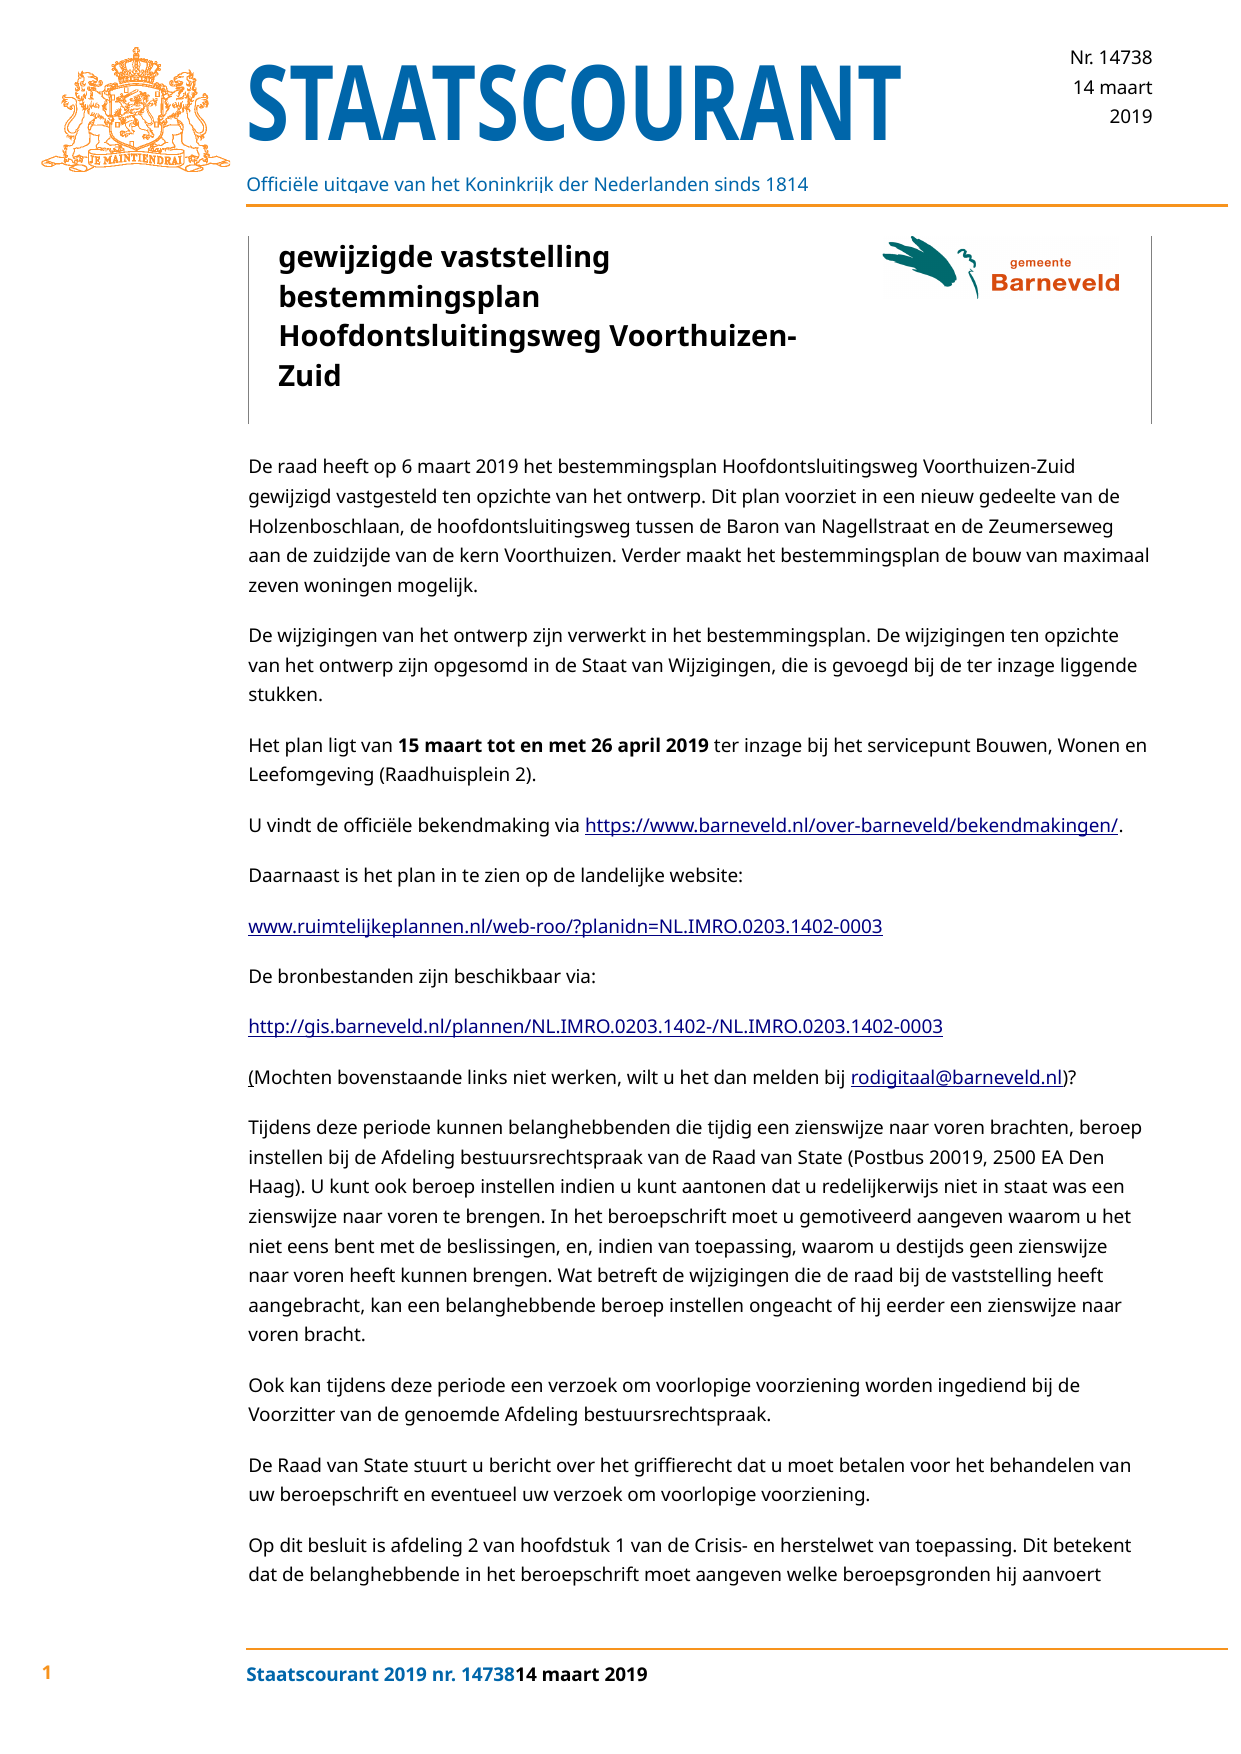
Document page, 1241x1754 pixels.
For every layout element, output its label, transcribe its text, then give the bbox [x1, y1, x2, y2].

text De Raad van State stuurt u bericht over het griffierecht dat u moet betalen voor het behandelen van uw beroepschrift en eventueel uw verzoek om voorlopige voorziening. [248, 1452, 1152, 1507]
text Op dit besluit is afdeling 2 van hoofdstuk 1 van de Crisis- en herstelwet van toepassing. Dit betekent dat de belanghebbende in het beroepschrift moet aangeven welke beroepsgronden hij aanvoert [248, 1532, 1152, 1587]
text Daarnaast is het plan in te zien op de landelijke website: [248, 862, 1152, 888]
text www.ruimtelijkeplannen.nl/web-roo/?planidn=NL.IMRO.0203.1402-0003 [248, 913, 1152, 938]
text Ook kan tijdens deze periode een verzoek om voorlopige voorziening worden ingediend bij de Voorzitter van de genoemde Afdeling bestuursrechtspraak. [248, 1372, 1152, 1427]
text U vindt de officiële bekendmaking via https://www.barneveld.nl/over-barneveld/bekendmakingen/. [248, 812, 1152, 838]
table_header gewijzigde vaststelling bestemmingsplan Hoofdontsluitingsweg Voorthuizen-Zuid [249, 236, 850, 424]
text (Mochten bovenstaande links niet werken, wilt u het dan melden bij rodigitaal@barneveld.nl)? [248, 1064, 1152, 1090]
text Het plan ligt van 15 maart tot en met 26 april 2019 ter inzage bij het servicepunt Bouwen, Wonen en Leefomgeving (Raadhuisplein 2). [248, 732, 1152, 787]
text De raad heeft op 6 maart 2019 het bestemmingsplan Hoofdontsluitingsweg Voorthuizen-Zuid gewijzigd vastgesteld ten opzichte van het ontwerp. Dit plan voorziet in een nieuw gedeelte van de Holzenboschlaan, de hoofdontsluitingsweg tussen de Baron van Nagellstraat en de Zeumerseweg aan de zuidzijde van de kern Voorthuizen. Verder maakt het bestemmingsplan de bouw van maximaal zeven woningen mogelijk. [248, 454, 1152, 598]
text De bronbestanden zijn beschikbaar via: [248, 963, 1152, 989]
picture [41, 47, 231, 172]
text Tijdens deze periode kunnen belanghebbenden die tijdig een zienswijze naar voren brachten, beroep instellen bij de Afdeling bestuursrechtspraak van de Raad van State (Postbus 20019, 2500 EA Den Haag). U kunt ook beroep instellen indien u kunt aantonen dat u redelijkerwijs niet in staat was een zienswijze naar voren te brengen. In het beroepschrift moet u gemotiveerd aangeven waarom u het niet eens bent met de beslissingen, en, indien van toepassing, waarom u destijds geen zienswijze naar voren heeft kunnen brengen. Wat betreft de wijzigingen die de raad bij de vaststelling heeft aangebracht, kan een belanghebbende beroep instellen ongeacht of hij eerder een zienswijze naar voren bracht. [248, 1114, 1152, 1347]
text http://gis.barneveld.nl/plannen/NL.IMRO.0203.1402-/NL.IMRO.0203.1402-0003 [248, 1014, 1152, 1039]
table_header [850, 236, 1151, 424]
picture [882, 236, 1119, 299]
text De wijzigingen van het ontwerp zijn verwerkt in het bestemmingsplan. De wijzigingen ten opzichte van het ontwerp zijn opgesomd in de Staat van Wijzigingen, die is gevoegd bij de ter inzage liggende stukken. [248, 622, 1152, 707]
